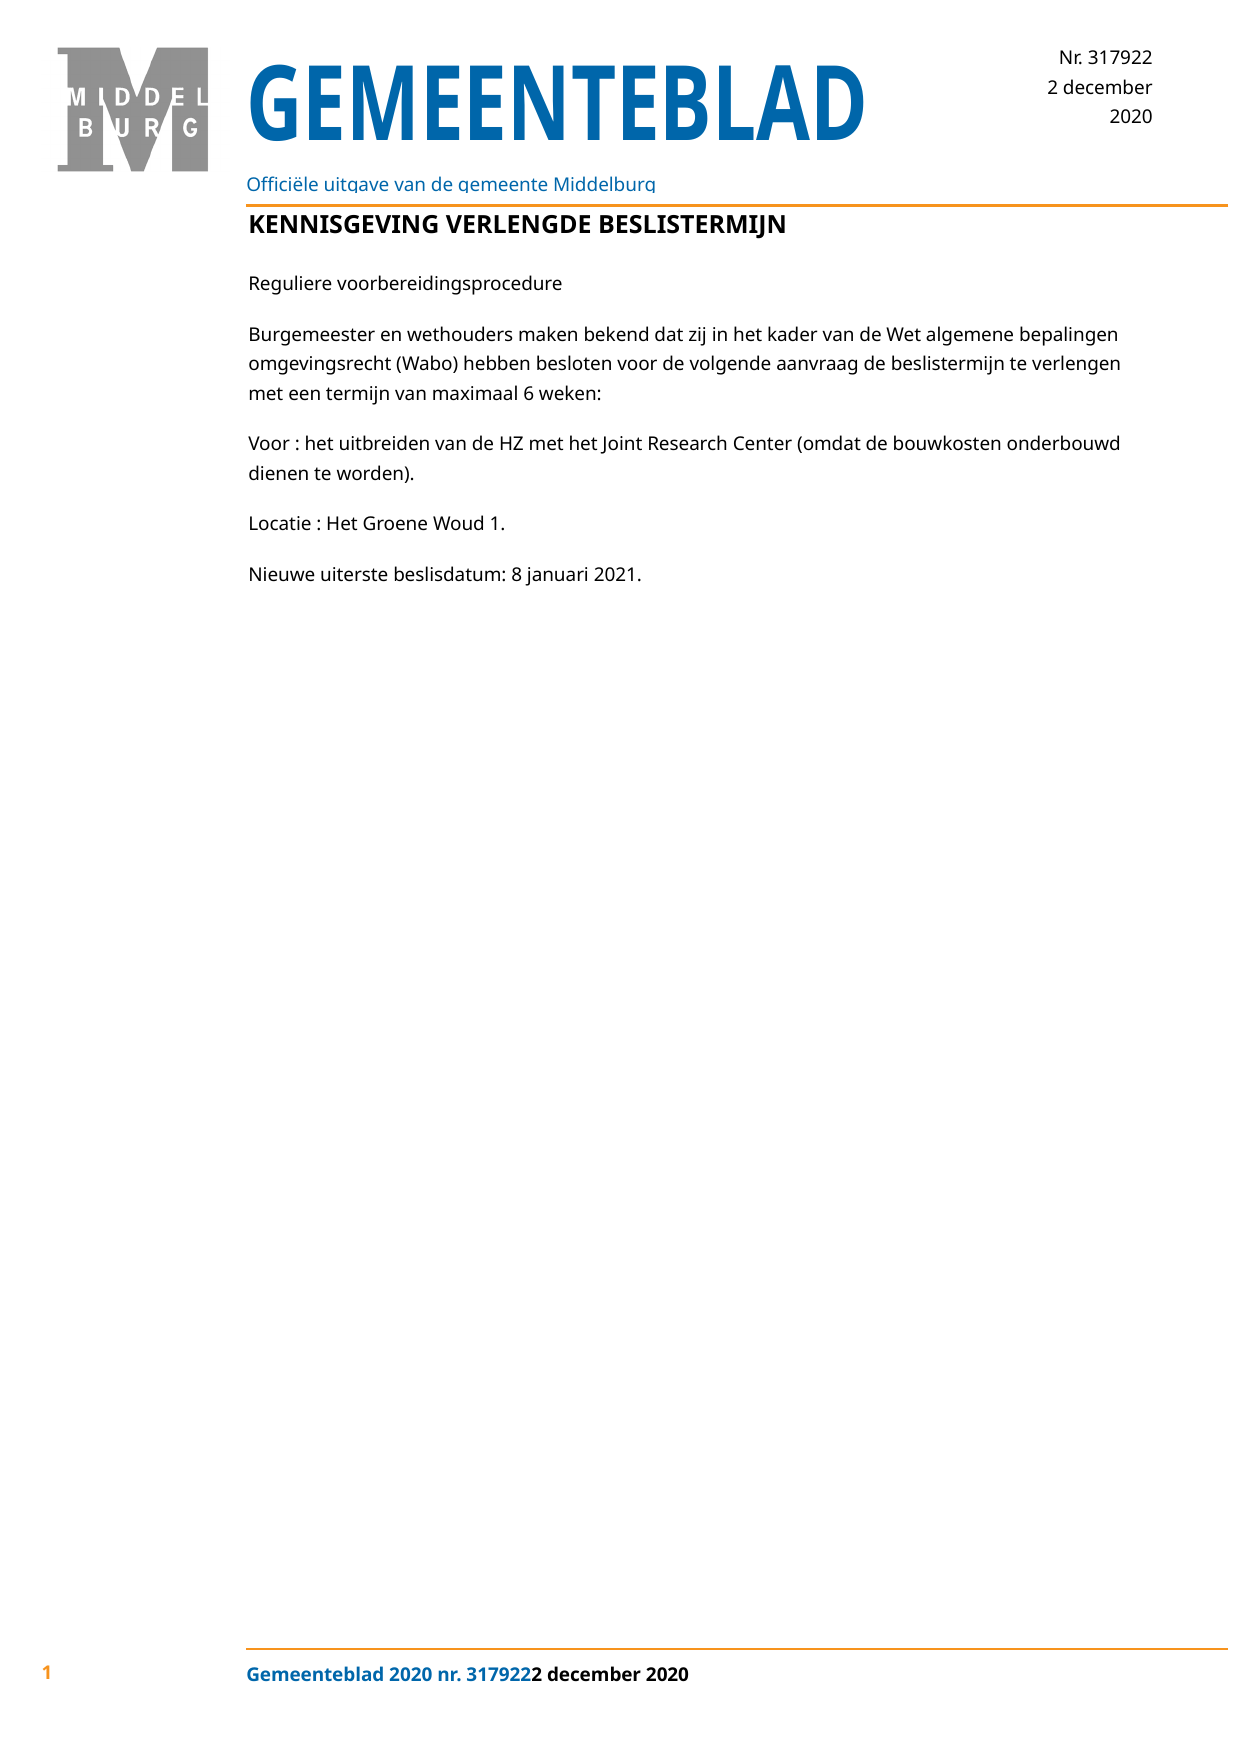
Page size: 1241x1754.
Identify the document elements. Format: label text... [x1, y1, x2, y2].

text Nieuwe uiterste beslisdatum: 8 januari 2021. [248, 561, 1152, 586]
text Locatie : Het Groene Woud 1. [248, 510, 1152, 536]
text KENNISGEVING VERLENGDE BESLISTERMIJN [248, 207, 1152, 241]
text Voor : het uitbreiden van de HZ met het Joint Research Center (omdat de bouwkosten onderbouwd dienen te worden). [248, 430, 1152, 486]
picture [41, 47, 231, 172]
text Burgemeester en wethouders maken bekend dat zij in het kader van de Wet algemene bepalingen omgevingsrecht (Wabo) hebben besloten voor de volgende aanvraag de beslistermijn te verlengen met een termijn van maximaal 6 weken: [248, 321, 1152, 406]
text Reguliere voorbereidingsprocedure [248, 270, 1152, 296]
